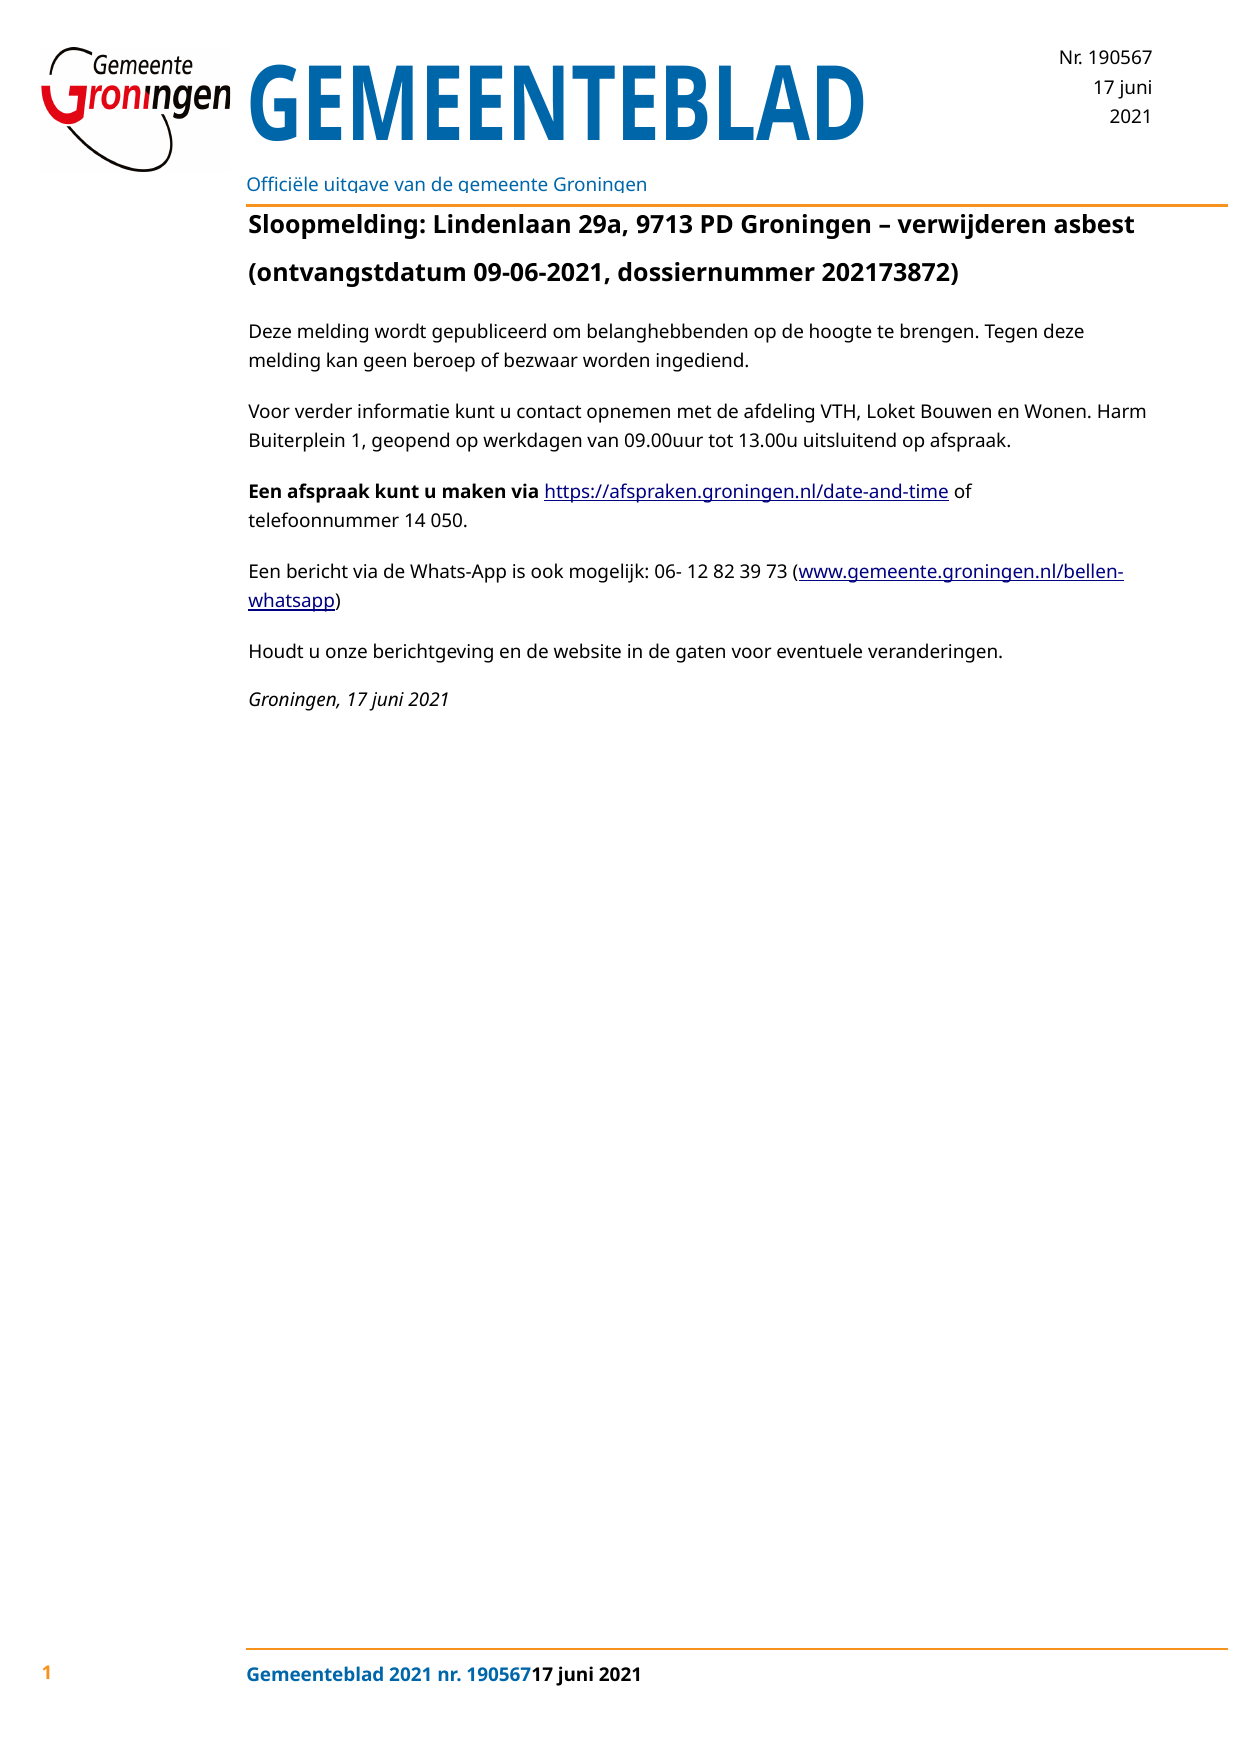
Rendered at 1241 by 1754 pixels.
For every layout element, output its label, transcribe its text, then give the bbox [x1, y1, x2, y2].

text Groningen, 17 juni 2021 [248, 686, 1152, 711]
text Houdt u onze berichtgeving en de website in de gaten voor eventuele veranderingen. [248, 638, 1152, 664]
text Deze melding wordt gepubliceerd om belanghebbenden op de hoogte te brengen. Tegen deze melding kan geen beroep of bezwaar worden ingediend. [248, 318, 1152, 373]
text Sloopmelding: Lindenlaan 29a, 9713 PD Groningen – verwijderen asbest (ontvangstdatum 09-06-2021, dossiernummer 202173872) [248, 207, 1152, 288]
text Voor verder informatie kunt u contact opnemen met de afdeling VTH, Loket Bouwen en Wonen. Harm Buiterplein 1, geopend op werkdagen van 09.00uur tot 13.00u uitsluitend op afspraak. [248, 398, 1152, 453]
picture [41, 47, 231, 172]
text Een bericht via de Whats-App is ook mogelijk: 06- 12 82 39 73 (www.gemeente.groningen.nl/bellen-whatsapp) [248, 558, 1152, 613]
text Een afspraak kunt u maken via https://afspraken.groningen.nl/date-and-time of telefoonnummer 14 050. [248, 478, 1152, 533]
